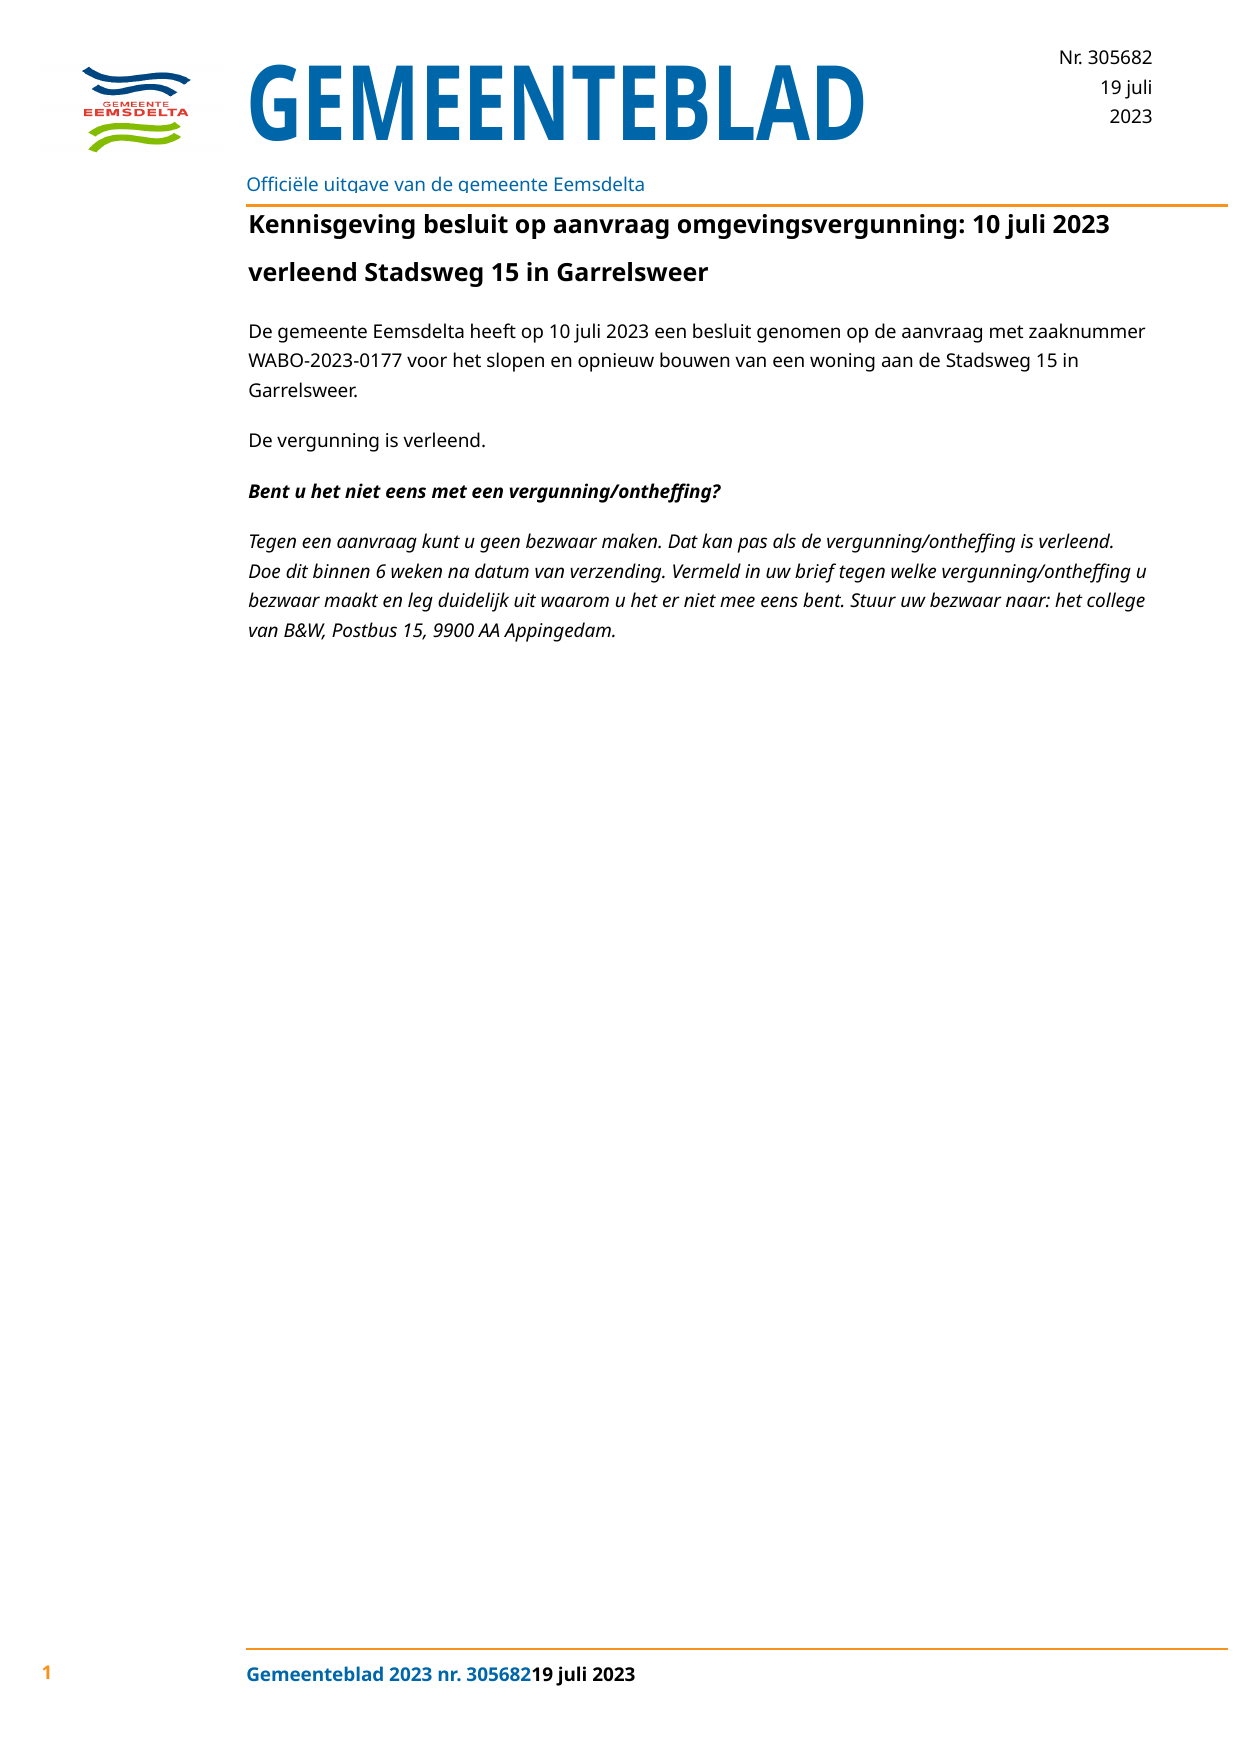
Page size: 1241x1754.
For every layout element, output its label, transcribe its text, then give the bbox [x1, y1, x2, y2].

text Tegen een aanvraag kunt u geen bezwaar maken. Dat kan pas als de vergunning/ontheffing is verleend. Doe dit binnen 6 weken na datum van verzending. Vermeld in uw brief tegen welke vergunning/ontheffing u bezwaar maakt en leg duidelijk uit waarom u het er niet mee eens bent. Stuur uw bezwaar naar: het college van B&W, Postbus 15, 9900 AA Appingedam. [248, 528, 1152, 643]
text Bent u het niet eens met een vergunning/ontheffing? [248, 478, 1152, 504]
picture [41, 47, 231, 172]
text De vergunning is verleend. [248, 427, 1152, 453]
text De gemeente Eemsdelta heeft op 10 juli 2023 een besluit genomen op de aanvraag met zaaknummer WABO-2023-0177 voor het slopen en opnieuw bouwen van een woning aan de Stadsweg 15 in Garrelsweer. [248, 318, 1152, 403]
text Kennisgeving besluit op aanvraag omgevingsvergunning: 10 juli 2023 verleend Stadsweg 15 in Garrelsweer [248, 207, 1152, 288]
